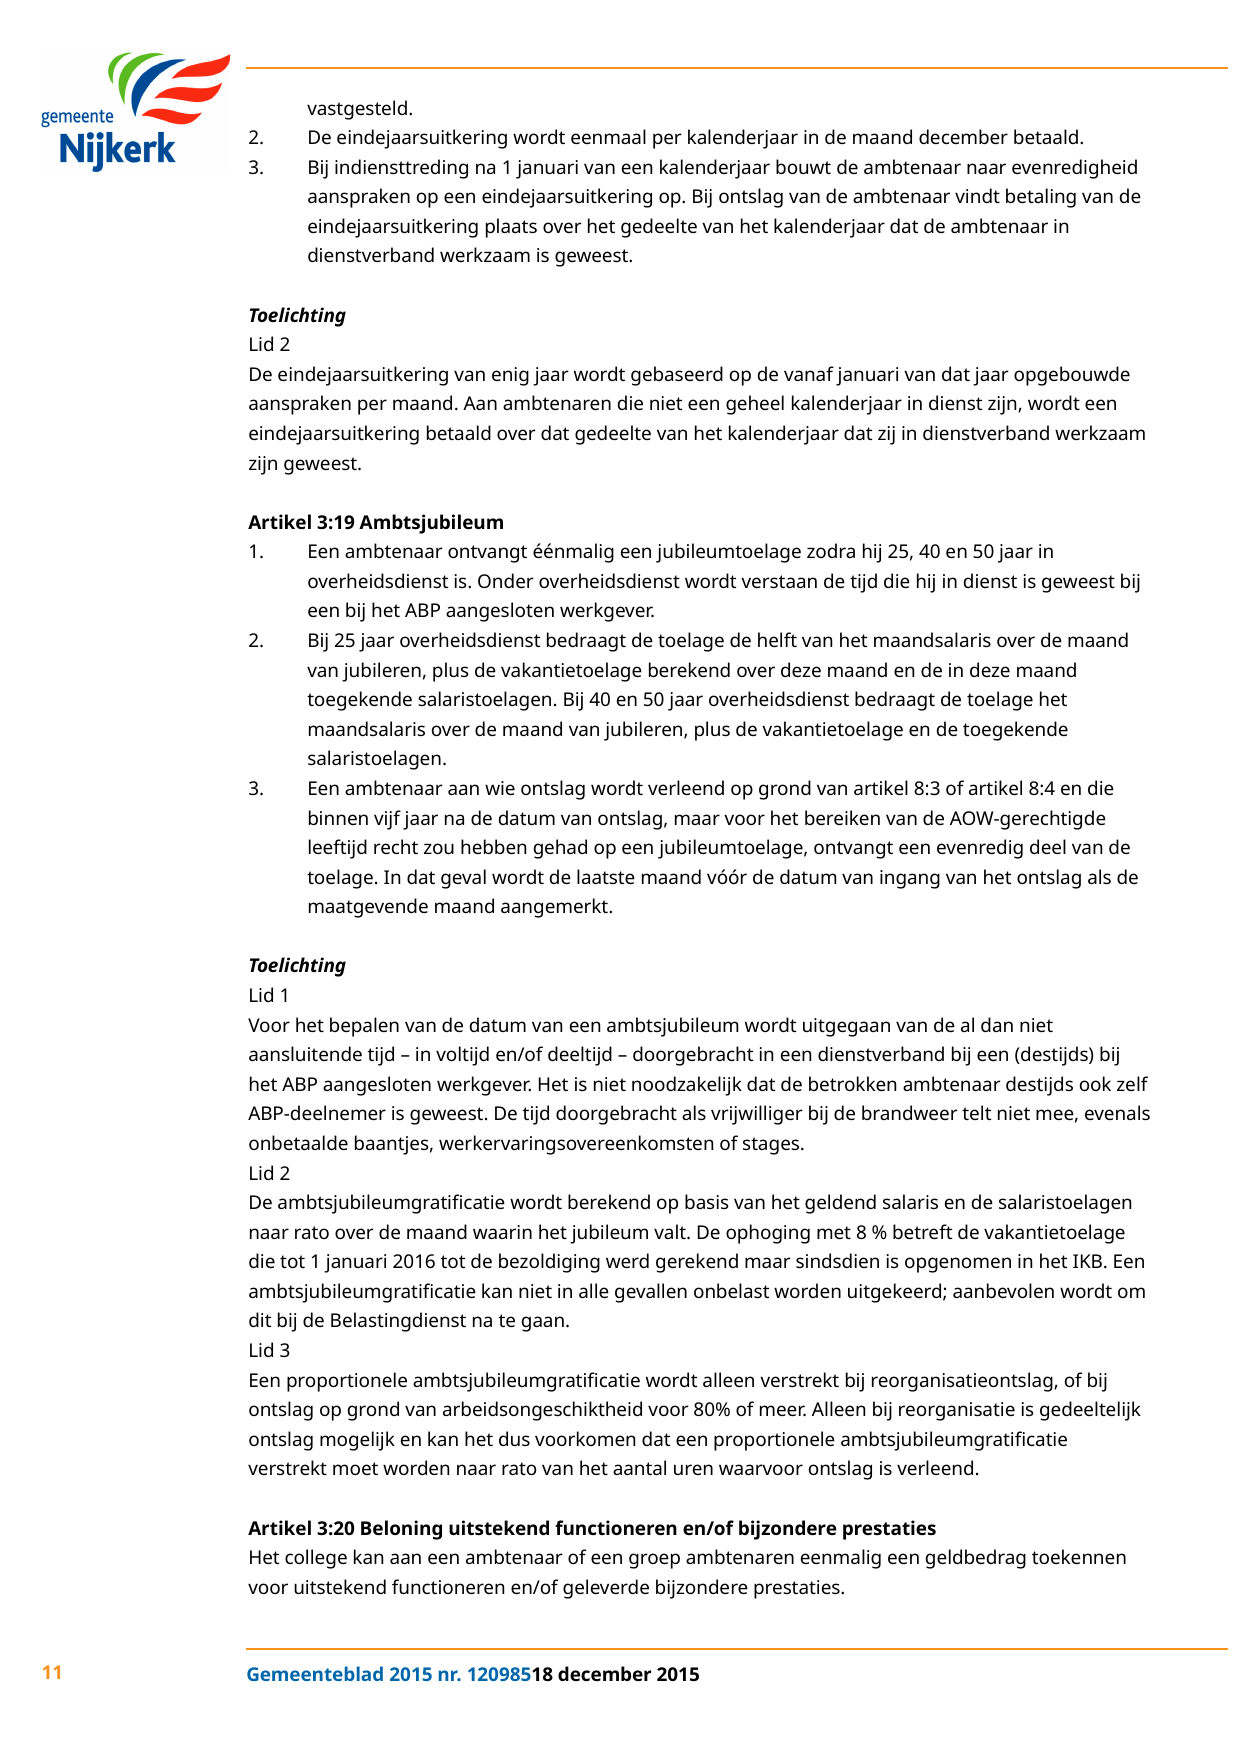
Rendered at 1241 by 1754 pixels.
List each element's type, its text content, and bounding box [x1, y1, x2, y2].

text Artikel 3:19 Ambtsjubileum [248, 509, 1152, 535]
list Bij indiensttreding na 1 januari van een kalenderjaar bouwt de ambtenaar naar evenredigheid aanspraken op een eindejaarsuitkering op. Bij ontslag van de ambtenaar vindt betaling van de eindejaarsuitkering plaats over het gedeelte van het kalenderjaar dat de ambtenaar in dienstverband werkzaam is geweest. [248, 154, 1152, 268]
text Toelichting [248, 302, 1152, 328]
text Artikel 3:20 Beloning uitstekend functioneren en/of bijzondere prestaties [248, 1515, 1152, 1541]
list Een ambtenaar aan wie ontslag wordt verleend op grond van artikel 8:3 of artikel 8:4 en die binnen vijf jaar na de datum van ontslag, maar voor het bereiken van de AOW-gerechtigde leeftijd recht zou hebben gehad op een jubileumtoelage, ontvangt een evenredig deel van de toelage. In dat geval wordt de laatste maand vóór de datum van ingang van het ontslag als de maatgevende maand aangemerkt. [248, 775, 1152, 919]
text Toelichting [248, 953, 1152, 978]
text Lid 2 [248, 1160, 1152, 1186]
text Het college kan aan een ambtenaar of een groep ambtenaren eenmalig een geldbedrag toekennen voor uitstekend functioneren en/of geleverde bijzondere prestaties. [248, 1544, 1152, 1600]
text Voor het bepalen van de datum van een ambtsjubileum wordt uitgegaan van de al dan niet aansluitende tijd – in voltijd en/of deeltijd – doorgebracht in een dienstverband bij een (destijds) bij het ABP aangesloten werkgever. Het is niet noodzakelijk dat de betrokken ambtenaar destijds ook zelf ABP-deelnemer is geweest. De tijd doorgebracht als vrijwilliger bij de brandweer telt niet mee, evenals onbetaalde baantjes, werkervaringsovereenkomsten of stages. [248, 1012, 1152, 1156]
text Lid 1 [248, 982, 1152, 1008]
text De eindejaarsuitkering van enig jaar wordt gebaseerd op de vanaf januari van dat jaar opgebouwde aanspraken per maand. Aan ambtenaren die niet een geheel kalenderjaar in dienst zijn, wordt een eindejaarsuitkering betaald over dat gedeelte van het kalenderjaar dat zij in dienstverband werkzaam zijn geweest. [248, 361, 1152, 476]
list vastgesteld. [248, 95, 1152, 121]
text Lid 3 [248, 1337, 1152, 1363]
list De eindejaarsuitkering wordt eenmaal per kalenderjaar in de maand december betaald. [248, 124, 1152, 150]
text Een proportionele ambtsjubileumgratificatie wordt alleen verstrekt bij reorganisatieontslag, of bij ontslag op grond van arbeidsongeschiktheid voor 80% of meer. Alleen bij reorganisatie is gedeeltelijk ontslag mogelijk en kan het dus voorkomen dat een proportionele ambtsjubileumgratificatie verstrekt moet worden naar rato van het aantal uren waarvoor ontslag is verleend. [248, 1367, 1152, 1481]
text Lid 2 [248, 331, 1152, 357]
list Bij 25 jaar overheidsdienst bedraagt de toelage de helft van het maandsalaris over de maand van jubileren, plus de vakantietoelage berekend over deze maand en de in deze maand toegekende salaristoelagen. Bij 40 en 50 jaar overheidsdienst bedraagt de toelage het maandsalaris over de maand van jubileren, plus de vakantietoelage en de toegekende salaristoelagen. [248, 627, 1152, 771]
text De ambtsjubileumgratificatie wordt berekend op basis van het geldend salaris en de salaristoelagen naar rato over de maand waarin het jubileum valt. De ophoging met 8 % betreft de vakantietoelage die tot 1 januari 2016 tot de bezoldiging werd gerekend maar sindsdien is opgenomen in het IKB. Een ambtsjubileumgratificatie kan niet in alle gevallen onbelast worden uitgekeerd; aanbevolen wordt om dit bij de Belastingdienst na te gaan. [248, 1189, 1152, 1333]
list Een ambtenaar ontvangt éénmalig een jubileumtoelage zodra hij 25, 40 en 50 jaar in overheidsdienst is. Onder overheidsdienst wordt verstaan de tijd die hij in dienst is geweest bij een bij het ABP aangesloten werkgever. [248, 538, 1152, 623]
picture [41, 47, 231, 172]
